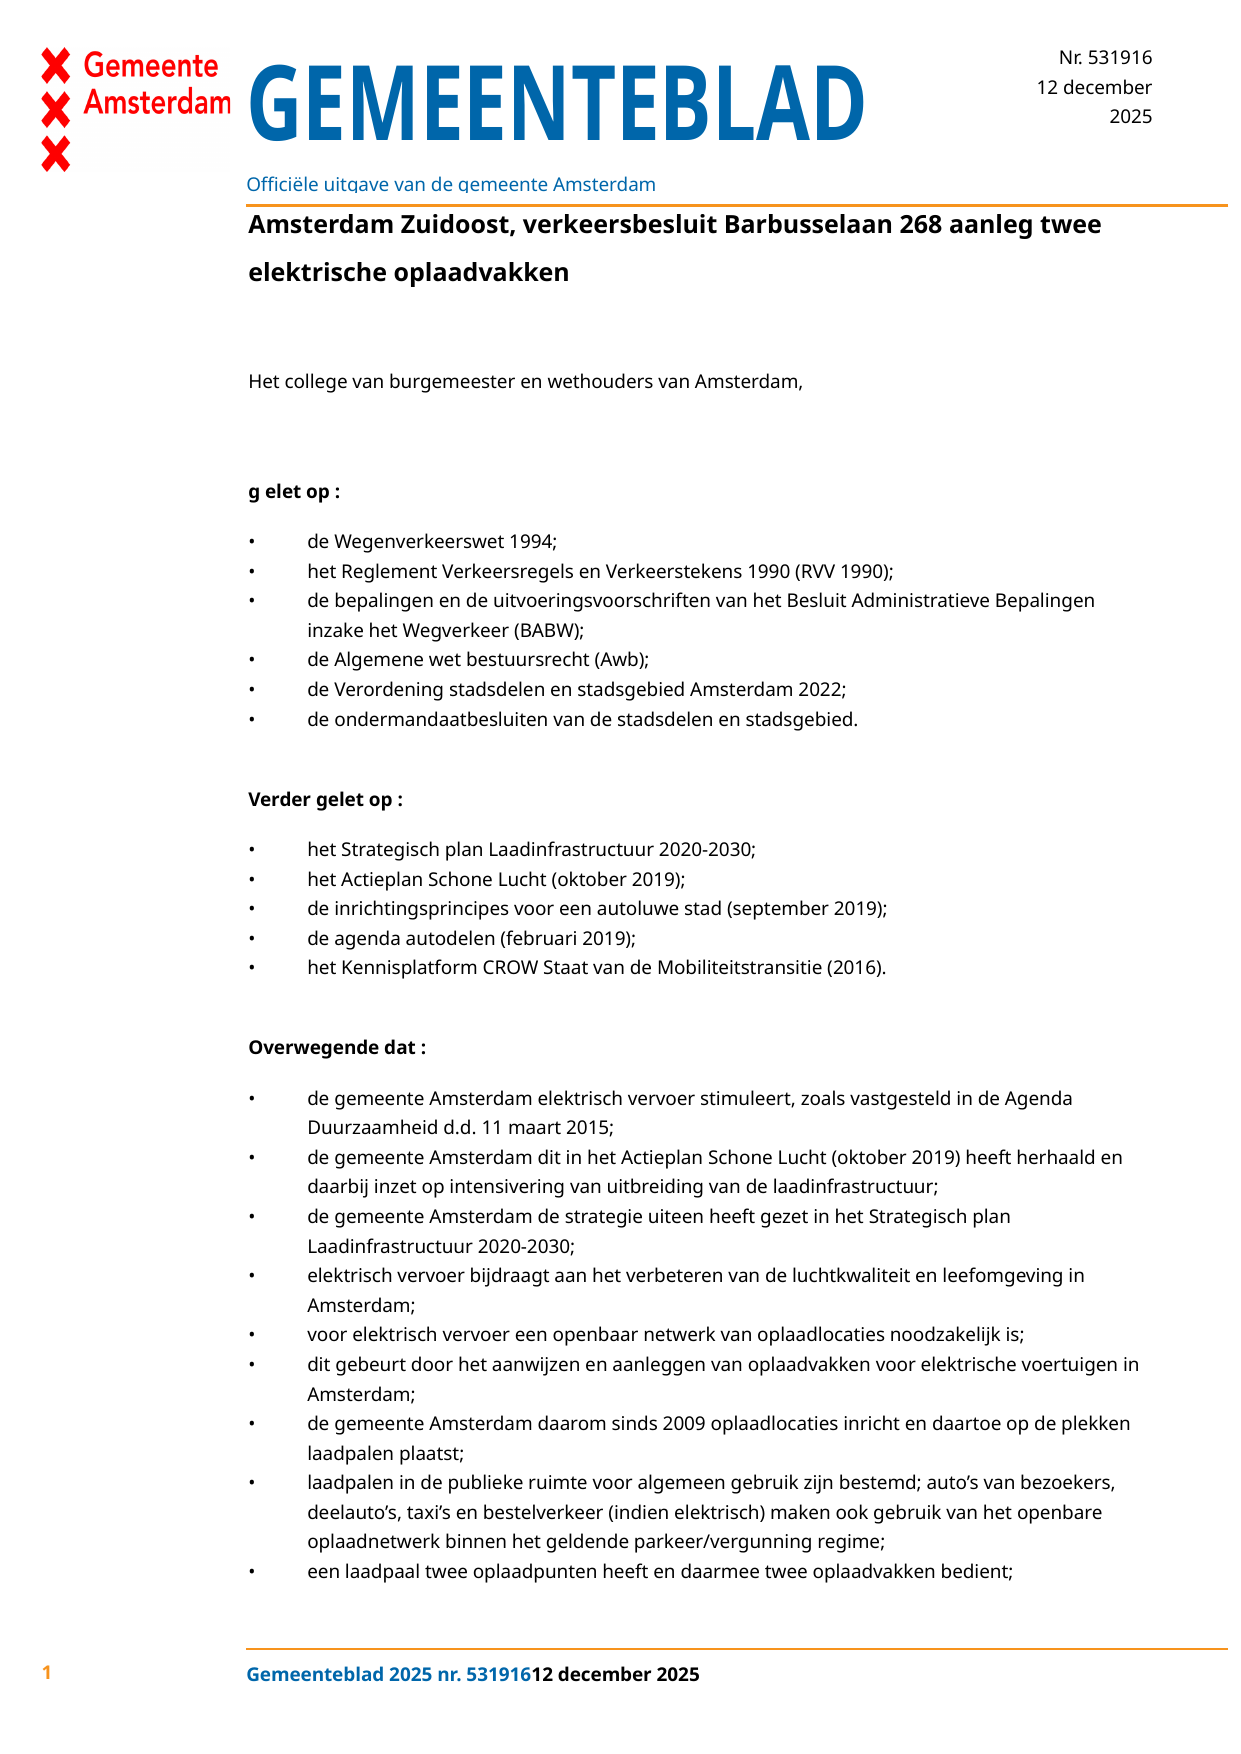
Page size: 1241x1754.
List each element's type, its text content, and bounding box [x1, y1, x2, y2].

text Verder gelet op : [248, 786, 1152, 811]
list de inrichtingsprincipes voor een autoluwe stad (september 2019); [248, 895, 1152, 921]
list de ondermandaatbesluiten van de stadsdelen en stadsgebied. [248, 706, 1152, 731]
list de bepalingen en de uitvoeringsvoorschriften van het Besluit Administratieve Bepalingen inzake het Wegverkeer (BABW); [248, 587, 1152, 643]
list voor elektrisch vervoer een openbaar netwerk van oplaadlocaties noodzakelijk is; [248, 1322, 1152, 1347]
list het Actieplan Schone Lucht (oktober 2019); [248, 866, 1152, 891]
list de gemeente Amsterdam de strategie uiteen heeft gezet in het Strategisch plan Laadinfrastructuur 2020-2030; [248, 1203, 1152, 1258]
text g elet op : [248, 478, 1152, 503]
list de agenda autodelen (februari 2019); [248, 925, 1152, 951]
text Overwegende dat : [248, 1034, 1152, 1060]
text Amsterdam Zuidoost, verkeersbesluit Barbusselaan 268 aanleg twee elektrische oplaadvakken [248, 207, 1152, 288]
list een laadpaal twee oplaadpunten heeft en daarmee twee oplaadvakken bedient; [248, 1558, 1152, 1584]
list de Algemene wet bestuursrecht (Awb); [248, 647, 1152, 672]
list de Verordening stadsdelen en stadsgebied Amsterdam 2022; [248, 676, 1152, 702]
list het Kennisplatform CROW Staat van de Mobiliteitstransitie (2016). [248, 954, 1152, 980]
list elektrisch vervoer bijdraagt aan het verbeteren van de luchtkwaliteit en leefomgeving in Amsterdam; [248, 1262, 1152, 1318]
list de gemeente Amsterdam dit in het Actieplan Schone Lucht (oktober 2019) heeft herhaald en daarbij inzet op intensivering van uitbreiding van de laadinfrastructuur; [248, 1144, 1152, 1199]
list de Wegenverkeerswet 1994; [248, 528, 1152, 554]
picture [41, 47, 231, 172]
list laadpalen in de publieke ruimte voor algemeen gebruik zijn bestemd; auto’s van bezoekers, deelauto’s, taxi’s en bestelverkeer (indien elektrisch) maken ook gebruik van het openbare oplaadnetwerk binnen het geldende parkeer/vergunning regime; [248, 1469, 1152, 1554]
text Het college van burgemeester en wethouders van Amsterdam, [248, 368, 1152, 394]
list het Reglement Verkeersregels en Verkeerstekens 1990 (RVV 1990); [248, 558, 1152, 583]
list de gemeente Amsterdam elektrisch vervoer stimuleert, zoals vastgesteld in de Agenda Duurzaamheid d.d. 11 maart 2015; [248, 1085, 1152, 1140]
list de gemeente Amsterdam daarom sinds 2009 oplaadlocaties inricht en daartoe op de plekken laadpalen plaatst; [248, 1410, 1152, 1466]
list dit gebeurt door het aanwijzen en aanleggen van oplaadvakken voor elektrische voertuigen in Amsterdam; [248, 1351, 1152, 1406]
list het Strategisch plan Laadinfrastructuur 2020-2030; [248, 836, 1152, 862]
